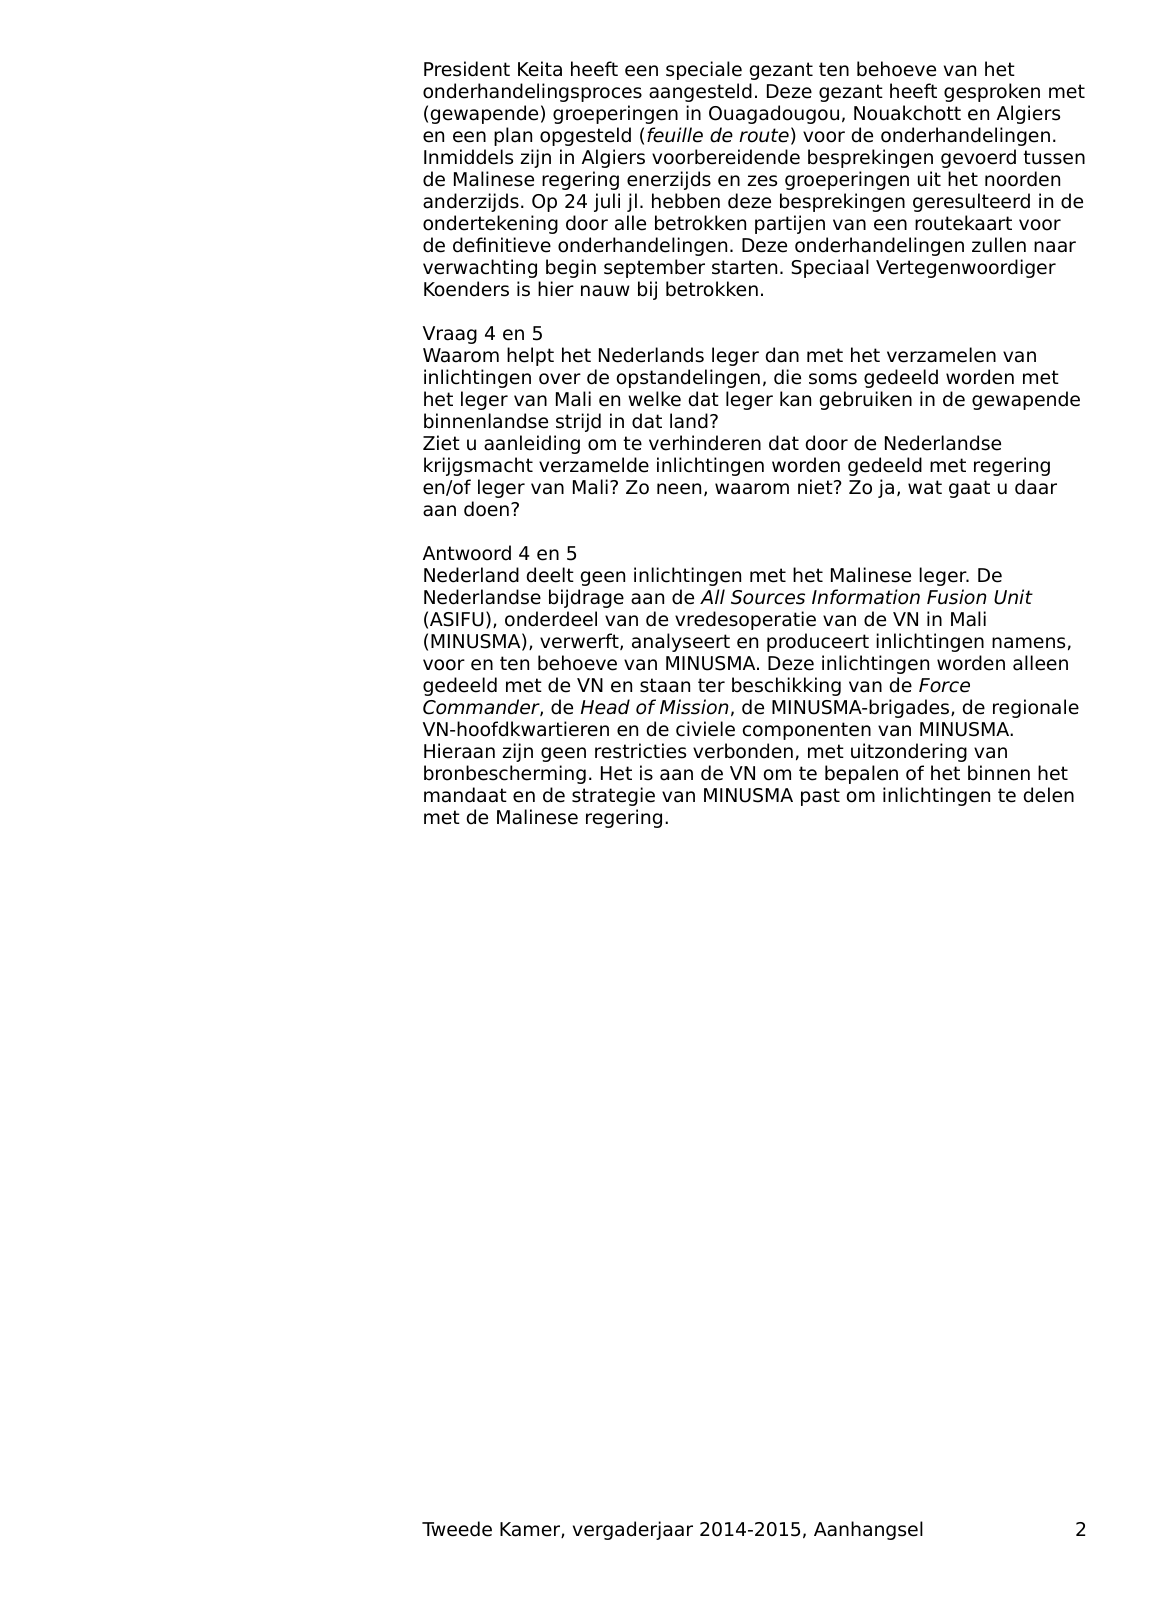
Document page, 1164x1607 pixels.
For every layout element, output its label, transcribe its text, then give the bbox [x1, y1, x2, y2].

text Vraag 4 en 5 [422, 323, 1087, 345]
text President Keita heeft een speciale gezant ten behoeve van het onderhandelingsproces aangesteld. Deze gezant heeft gesproken met (gewapende) groeperingen in Ouagadougou, Nouakchott en Algiers en een plan opgesteld (feuille de route) voor de onderhandelingen. Inmiddels zijn in Algiers voorbereidende besprekingen gevoerd tussen de Malinese regering enerzijds en zes groeperingen uit het noorden anderzijds. Op 24 juli jl. hebben deze besprekingen geresulteerd in de ondertekening door alle betrokken partijen van een routekaart voor de definitieve onderhandelingen. Deze onderhandelingen zullen naar verwachting begin september starten. Speciaal Vertegenwoordiger Koenders is hier nauw bij betrokken. [422, 59, 1087, 301]
text Ziet u aanleiding om te verhinderen dat door de Nederlandse krijgsmacht verzamelde inlichtingen worden gedeeld met regering en/of leger van Mali? Zo neen, waarom niet? Zo ja, wat gaat u daar aan doen? [422, 433, 1087, 521]
text Antwoord 4 en 5 [422, 543, 1087, 565]
text Nederland deelt geen inlichtingen met het Malinese leger. De Nederlandse bijdrage aan de All Sources Information Fusion Unit (ASIFU), onderdeel van de vredesoperatie van de VN in Mali (MINUSMA), verwerft, analyseert en produceert inlichtingen namens, voor en ten behoeve van MINUSMA. Deze inlichtingen worden alleen gedeeld met de VN en staan ter beschikking van de Force Commander, de Head of Mission, de MINUSMA-brigades, de regionale VN-hoofdkwartieren en de civiele componenten van MINUSMA. Hieraan zijn geen restricties verbonden, met uitzondering van bronbescherming. Het is aan de VN om te bepalen of het binnen het mandaat en de strategie van MINUSMA past om inlichtingen te delen met de Malinese regering. [422, 565, 1087, 829]
text Waarom helpt het Nederlands leger dan met het verzamelen van inlichtingen over de opstandelingen, die soms gedeeld worden met het leger van Mali en welke dat leger kan gebruiken in de gewapende binnenlandse strijd in dat land? [422, 345, 1087, 433]
